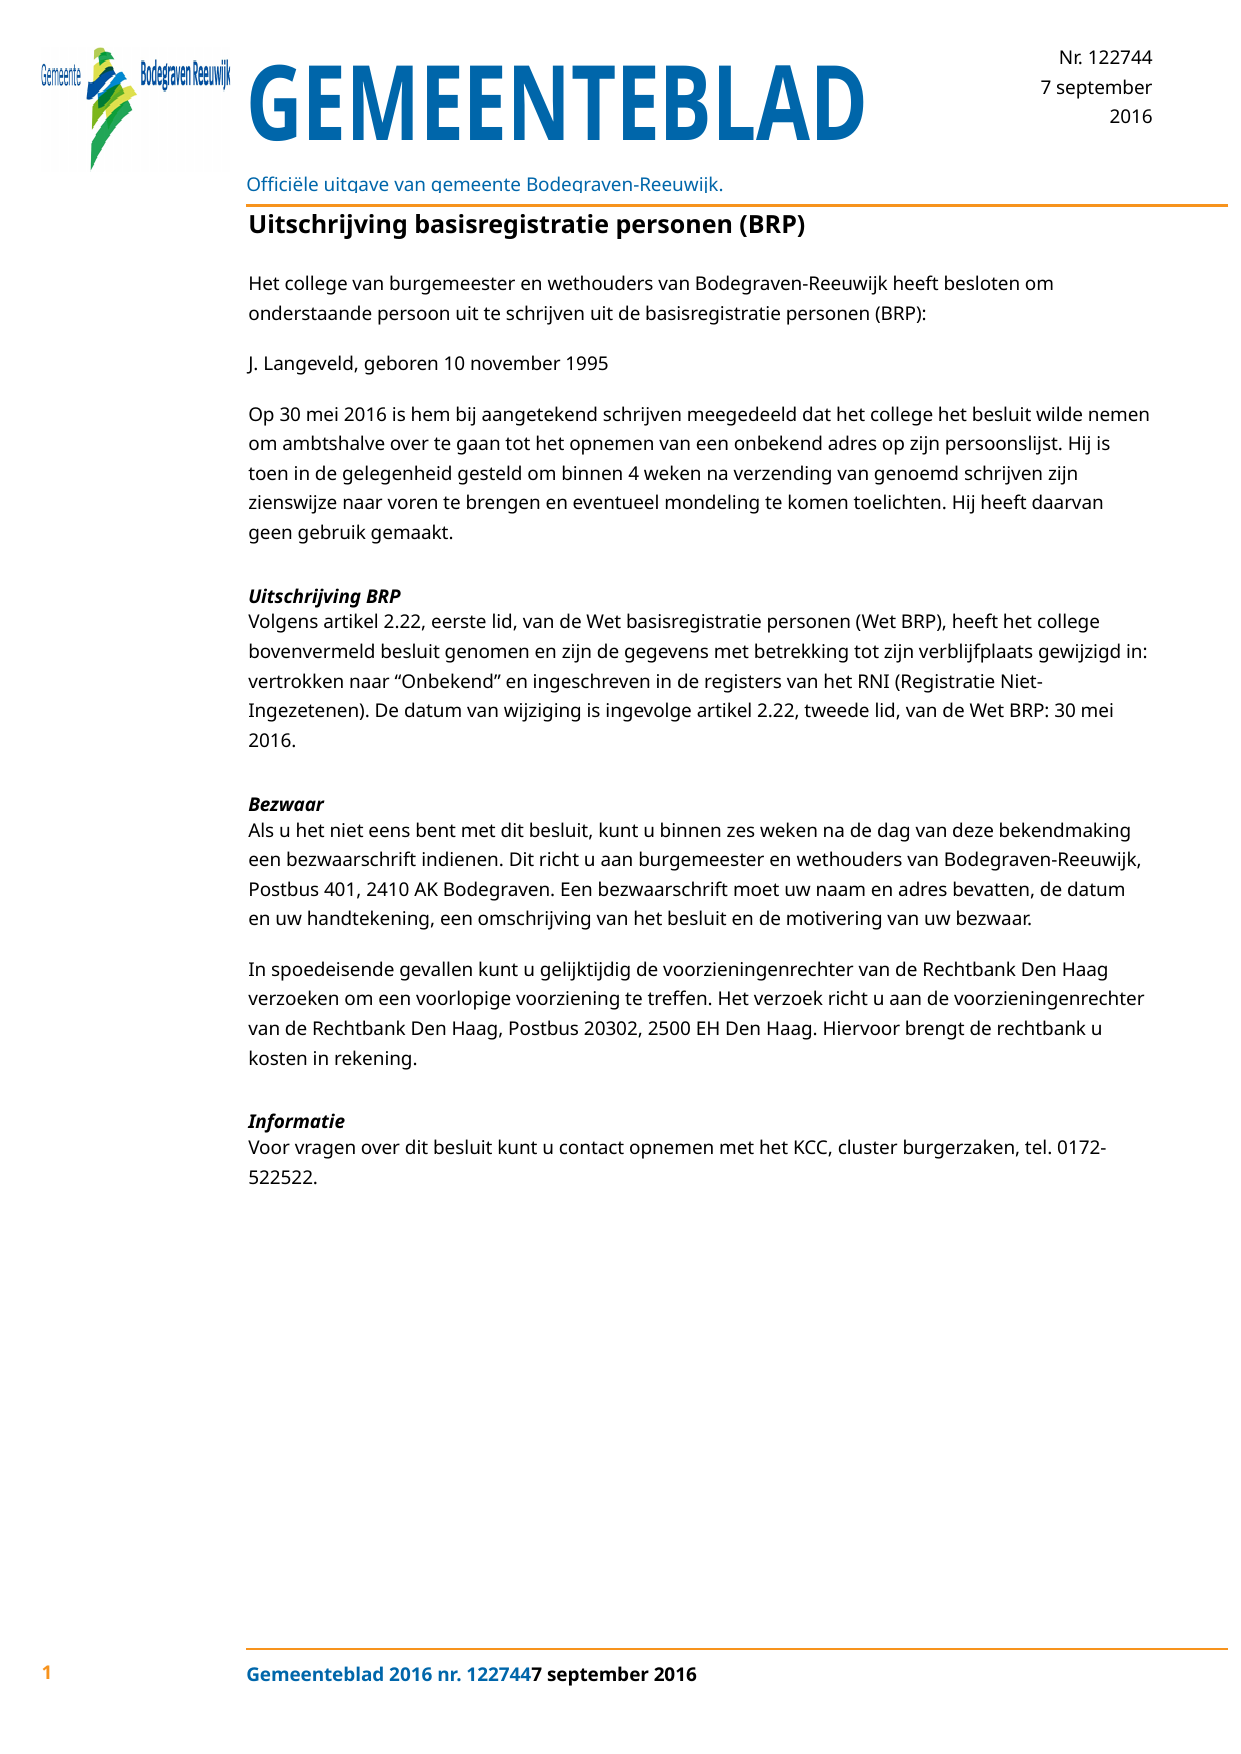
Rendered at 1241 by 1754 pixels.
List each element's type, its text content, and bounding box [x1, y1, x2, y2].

text Als u het niet eens bent met dit besluit, kunt u binnen zes weken na de dag van deze bekendmaking een bezwaarschrift indienen. Dit richt u aan burgemeester en wethouders van Bodegraven-Reeuwijk, Postbus 401, 2410 AK Bodegraven. Een bezwaarschrift moet uw naam en adres bevatten, de datum en uw handtekening, een omschrijving van het besluit en de motivering van uw bezwaar. [248, 817, 1152, 931]
text In spoedeisende gevallen kunt u gelijktijdig de voorzieningenrechter van de Rechtbank Den Haag verzoeken om een voorlopige voorziening te treffen. Het verzoek richt u aan de voorzieningenrechter van de Rechtbank Den Haag, Postbus 20302, 2500 EH Den Haag. Hiervoor brengt de rechtbank u kosten in rekening. [248, 956, 1152, 1070]
text Uitschrijving basisregistratie personen (BRP) [248, 207, 1152, 241]
text Bezwaar [248, 791, 1152, 817]
text Op 30 mei 2016 is hem bij aangetekend schrijven meegedeeld dat het college het besluit wilde nemen om ambtshalve over te gaan tot het opnemen van een onbekend adres op zijn persoonslijst. Hij is toen in de gelegenheid gesteld om binnen 4 weken na verzending van genoemd schrijven zijn zienswijze naar voren te brengen en eventueel mondeling te komen toelichten. Hij heeft daarvan geen gebruik gemaakt. [248, 401, 1152, 545]
text Voor vragen over dit besluit kunt u contact opnemen met het KCC, cluster burgerzaken, tel. 0172-522522. [248, 1134, 1152, 1190]
text Informatie [248, 1109, 1152, 1134]
text J. Langeveld, geboren 10 november 1995 [248, 350, 1152, 376]
text Het college van burgemeester en wethouders van Bodegraven-Reeuwijk heeft besloten om onderstaande persoon uit te schrijven uit de basisregistratie personen (BRP): [248, 270, 1152, 326]
picture [41, 47, 231, 172]
text Volgens artikel 2.22, eerste lid, van de Wet basisregistratie personen (Wet BRP), heeft het college bovenvermeld besluit genomen en zijn de gegevens met betrekking tot zijn verblijfplaats gewijzigd in: vertrokken naar “Onbekend” en ingeschreven in de registers van het RNI (Registratie Niet-Ingezetenen). De datum van wijziging is ingevolge artikel 2.22, tweede lid, van de Wet BRP: 30 mei 2016. [248, 609, 1152, 753]
text Uitschrijving BRP [248, 583, 1152, 609]
